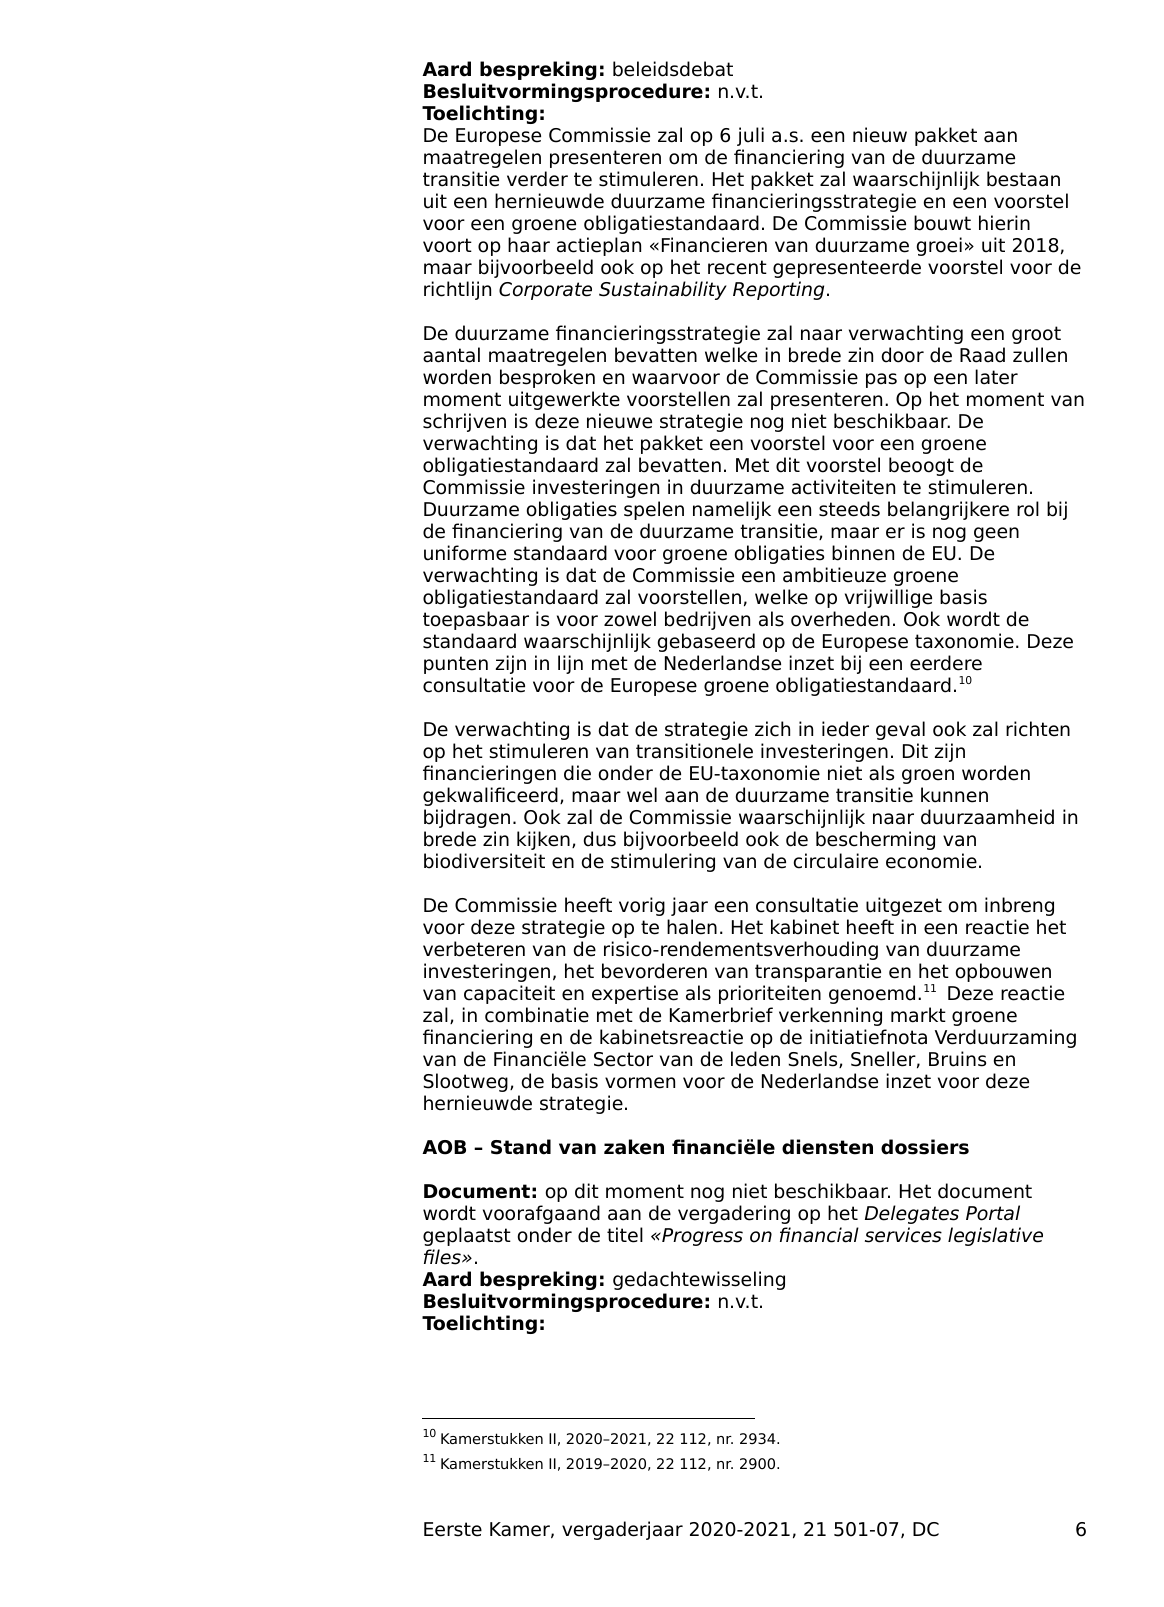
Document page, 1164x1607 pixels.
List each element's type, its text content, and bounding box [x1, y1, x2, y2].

text Document: op dit moment nog niet beschikbaar. Het document wordt voorafgaand aan de vergadering op het Delegates Portal geplaatst onder de titel «Progress on financial services legislative files». [422, 1181, 1087, 1269]
text Kamerstukken II, 2019–2020, 22 112, nr. 2900. [422, 1452, 1087, 1474]
text Kamerstukken II, 2020–2021, 22 112, nr. 2934. [422, 1427, 1087, 1449]
text Besluitvormingsprocedure: n.v.t. [422, 1291, 1087, 1313]
text Aard bespreking: gedachtewisseling [422, 1269, 1087, 1291]
text Toelichting: [422, 103, 1087, 125]
text De duurzame financieringsstrategie zal naar verwachting een groot aantal maatregelen bevatten welke in brede zin door de Raad zullen worden besproken en waarvoor de Commissie pas op een later moment uitgewerkte voorstellen zal presenteren. Op het moment van schrijven is deze nieuwe strategie nog niet beschikbaar. De verwachting is dat het pakket een voorstel voor een groene obligatiestandaard zal bevatten. Met dit voorstel beoogt de Commissie investeringen in duurzame activiteiten te stimuleren. Duurzame obligaties spelen namelijk een steeds belangrijkere rol bij de financiering van de duurzame transitie, maar er is nog geen uniforme standaard voor groene obligaties binnen de EU. De verwachting is dat de Commissie een ambitieuze groene obligatiestandaard zal voorstellen, welke op vrijwillige basis toepasbaar is voor zowel bedrijven als overheden. Ook wordt de standaard waarschijnlijk gebaseerd op de Europese taxonomie. Deze punten zijn in lijn met de Nederlandse inzet bij een eerdere consultatie voor de Europese groene obligatiestandaard. [422, 323, 1087, 697]
text Toelichting: [422, 1313, 1087, 1335]
text De Commissie heeft vorig jaar een consultatie uitgezet om inbreng voor deze strategie op te halen. Het kabinet heeft in een reactie het verbeteren van de risico-rendementsverhouding van duurzame investeringen, het bevorderen van transparantie en het opbouwen van capaciteit en expertise als prioriteiten genoemd. Deze reactie zal, in combinatie met de Kamerbrief verkenning markt groene financiering en de kabinetsreactie op de initiatiefnota Verduurzaming van de Financiële Sector van de leden Snels, Sneller, Bruins en Slootweg, de basis vormen voor de Nederlandse inzet voor deze hernieuwde strategie. [422, 895, 1087, 1115]
subtitle AOB – Stand van zaken financiële diensten dossiers [422, 1137, 1087, 1159]
text De Europese Commissie zal op 6 juli a.s. een nieuw pakket aan maatregelen presenteren om de financiering van de duurzame transitie verder te stimuleren. Het pakket zal waarschijnlijk bestaan uit een hernieuwde duurzame financieringsstrategie en een voorstel voor een groene obligatiestandaard. De Commissie bouwt hierin voort op haar actieplan «Financieren van duurzame groei» uit 2018, maar bijvoorbeeld ook op het recent gepresenteerde voorstel voor de richtlijn Corporate Sustainability Reporting. [422, 125, 1087, 301]
text De verwachting is dat de strategie zich in ieder geval ook zal richten op het stimuleren van transitionele investeringen. Dit zijn financieringen die onder de EU-taxonomie niet als groen worden gekwalificeerd, maar wel aan de duurzame transitie kunnen bijdragen. Ook zal de Commissie waarschijnlijk naar duurzaamheid in brede zin kijken, dus bijvoorbeeld ook de bescherming van biodiversiteit en de stimulering van de circulaire economie. [422, 719, 1087, 873]
text Aard bespreking: beleidsdebat [422, 59, 1087, 81]
text Besluitvormingsprocedure: n.v.t. [422, 81, 1087, 103]
